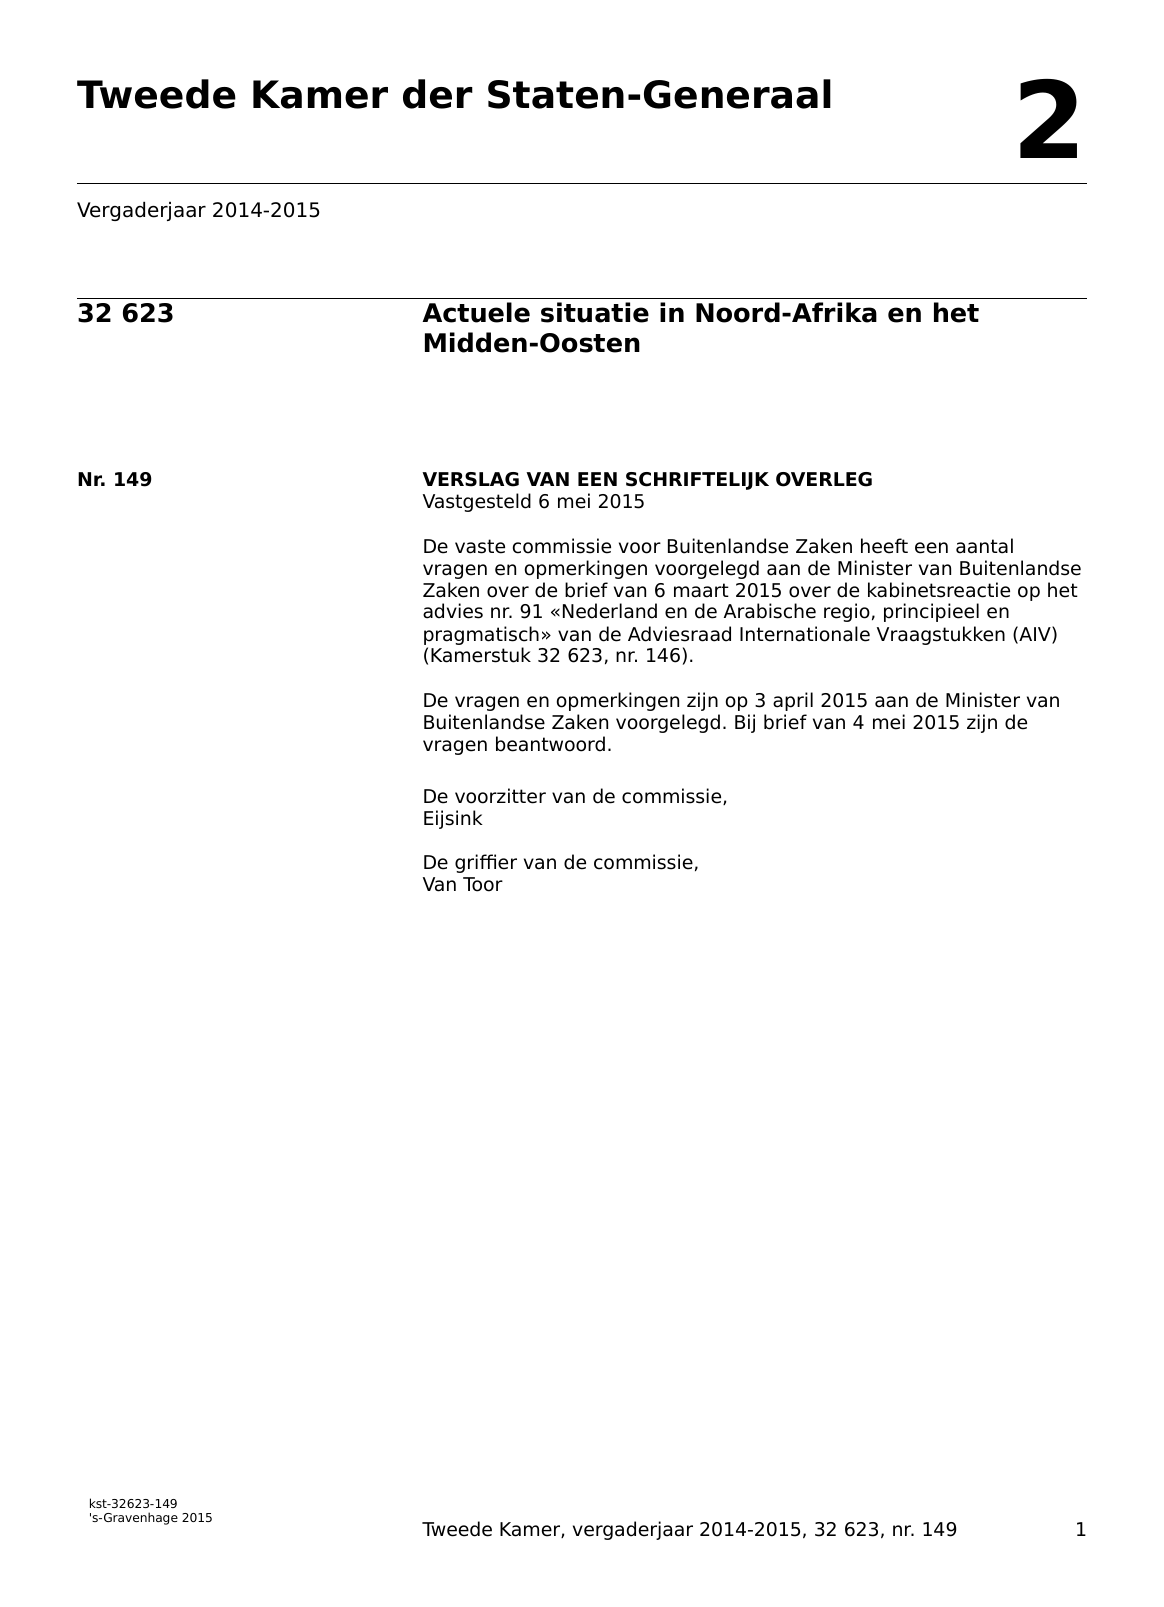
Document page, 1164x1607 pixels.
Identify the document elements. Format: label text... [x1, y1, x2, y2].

table_cell Vergaderjaar 2014-2015 [77, 184, 1087, 298]
subtitle 32 623 Actuele situatie in Noord-Afrika en het Midden-Oosten [77, 299, 1087, 358]
text Vastgesteld 6 mei 2015 [422, 491, 1087, 513]
text De griffier van de commissie, Van Toor [422, 852, 1087, 896]
table_header Tweede Kamer der Staten-Generaal [77, 59, 886, 183]
text De voorzitter van de commissie, Eijsink [422, 786, 1087, 829]
table_header 2 [886, 59, 1087, 183]
text De vaste commissie voor Buitenlandse Zaken heeft een aantal vragen en opmerkingen voorgelegd aan de Minister van Buitenlandse Zaken over de brief van 6 maart 2015 over de kabinetsreactie op het advies nr. 91 «Nederland en de Arabische regio, principieel en pragmatisch» van de Adviesraad Internationale Vraagstukken (AIV) (Kamerstuk 32 623, nr. 146). [422, 536, 1087, 667]
text 's-Gravenhage 2015 [88, 1511, 323, 1525]
text De vragen en opmerkingen zijn op 3 april 2015 aan de Minister van Buitenlandse Zaken voorgelegd. Bij brief van 4 mei 2015 zijn de vragen beantwoord. [422, 689, 1087, 756]
text kst-32623-149 [88, 1497, 323, 1511]
subtitle Nr. 149 VERSLAG VAN EEN SCHRIFTELIJK OVERLEG [77, 469, 1087, 491]
